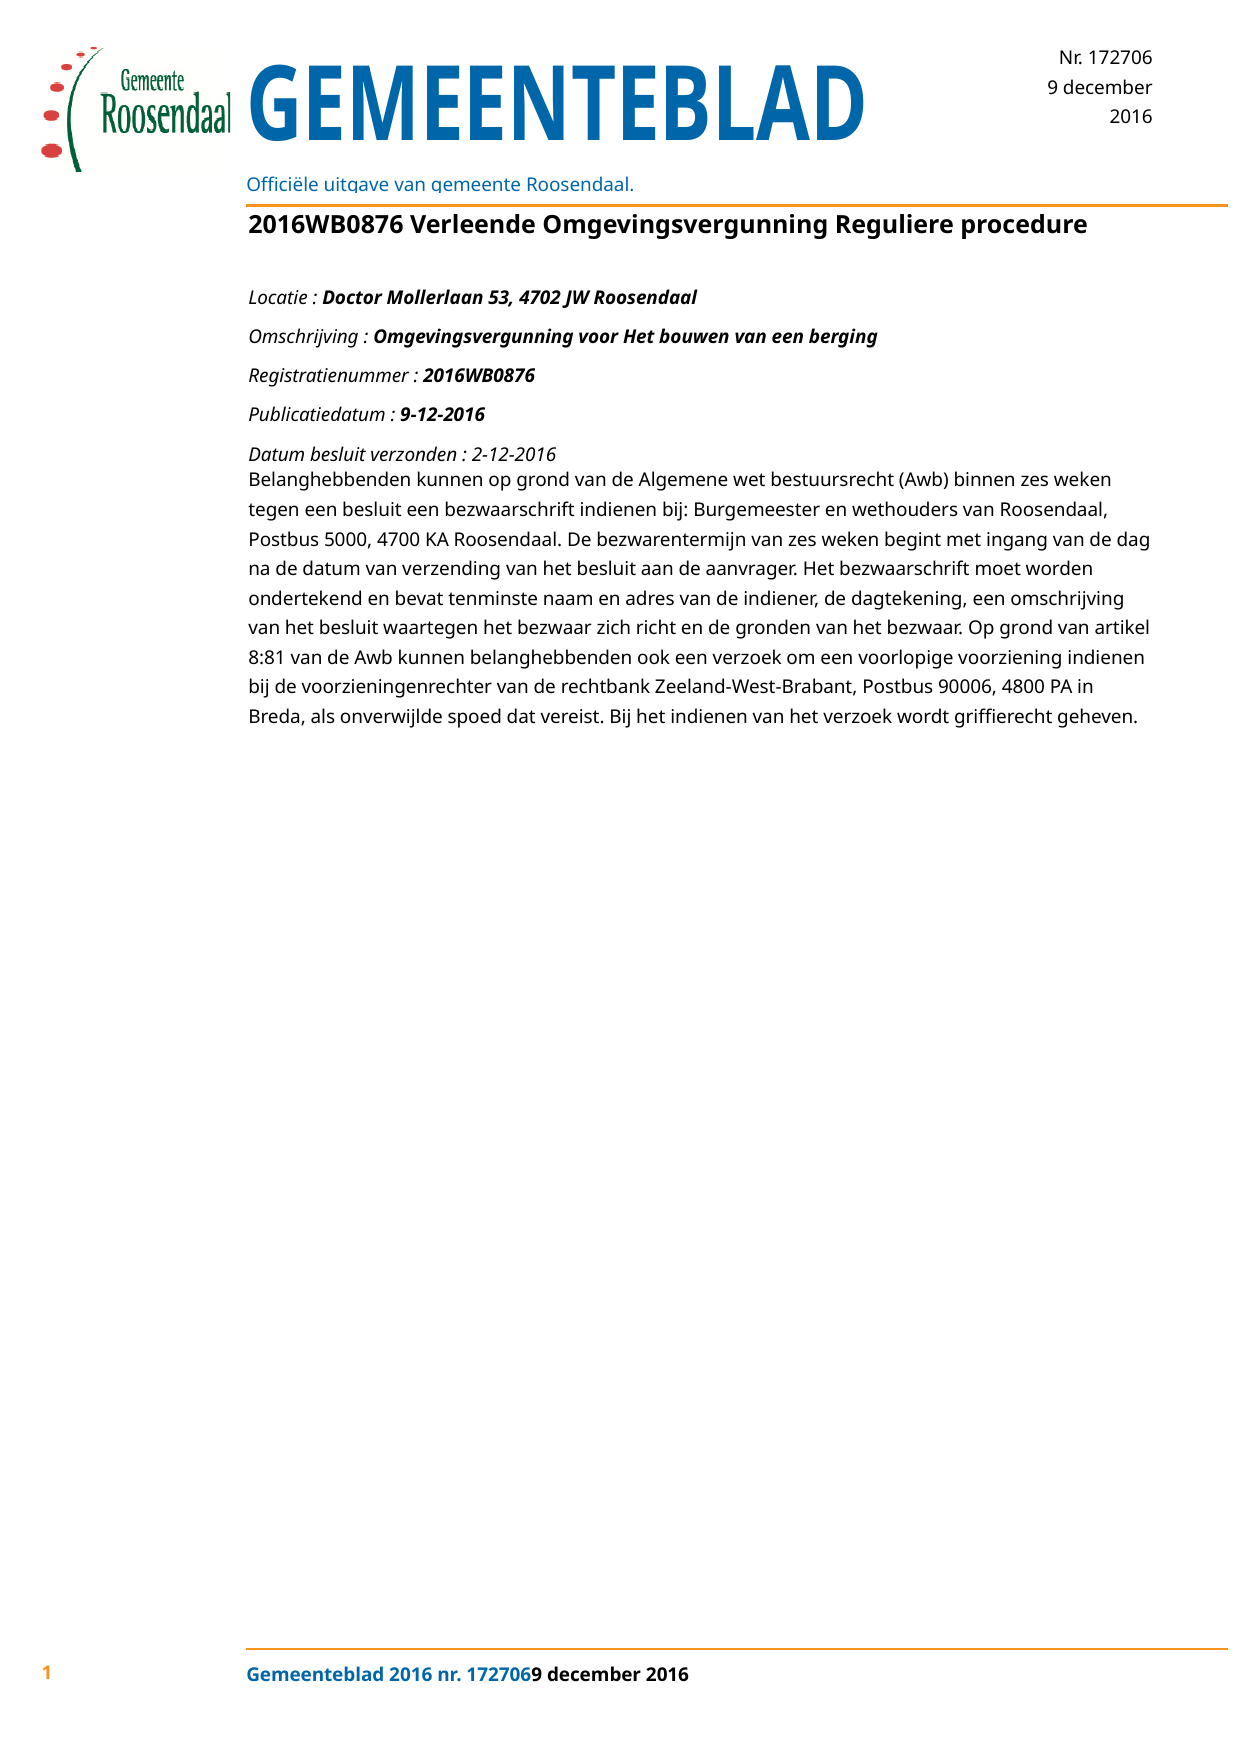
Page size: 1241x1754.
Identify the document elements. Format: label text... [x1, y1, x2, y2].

picture [41, 47, 231, 172]
text Publicatiedatum : 9-12-2016 [248, 402, 1152, 427]
text Registratienummer : 2016WB0876 [248, 362, 1152, 388]
text Locatie : Doctor Mollerlaan 53, 4702 JW Roosendaal [248, 284, 1152, 309]
text Omschrijving : Omgevingsvergunning voor Het bouwen van een berging [248, 323, 1152, 349]
text Datum besluit verzonden : 2-12-2016 [248, 441, 1152, 467]
text Belanghebbenden kunnen op grond van de Algemene wet bestuursrecht (Awb) binnen zes weken tegen een besluit een bezwaarschrift indienen bij: Burgemeester en wethouders van Roosendaal, Postbus 5000, 4700 KA Roosendaal. De bezwarentermijn van zes weken begint met ingang van de dag na de datum van verzending van het besluit aan de aanvrager. Het bezwaarschrift moet worden ondertekend en bevat tenminste naam en adres van de indiener, de dagtekening, een omschrijving van het besluit waartegen het bezwaar zich richt en de gronden van het bezwaar. Op grond van artikel 8:81 van de Awb kunnen belanghebbenden ook een verzoek om een voorlopige voorziening indienen bij de voorzieningenrechter van de rechtbank Zeeland-West-Brabant, Postbus 90006, 4800 PA in Breda, als onverwijlde spoed dat vereist. Bij het indienen van het verzoek wordt griffierecht geheven. [248, 467, 1152, 729]
text 2016WB0876 Verleende Omgevingsvergunning Reguliere procedure [248, 207, 1152, 241]
